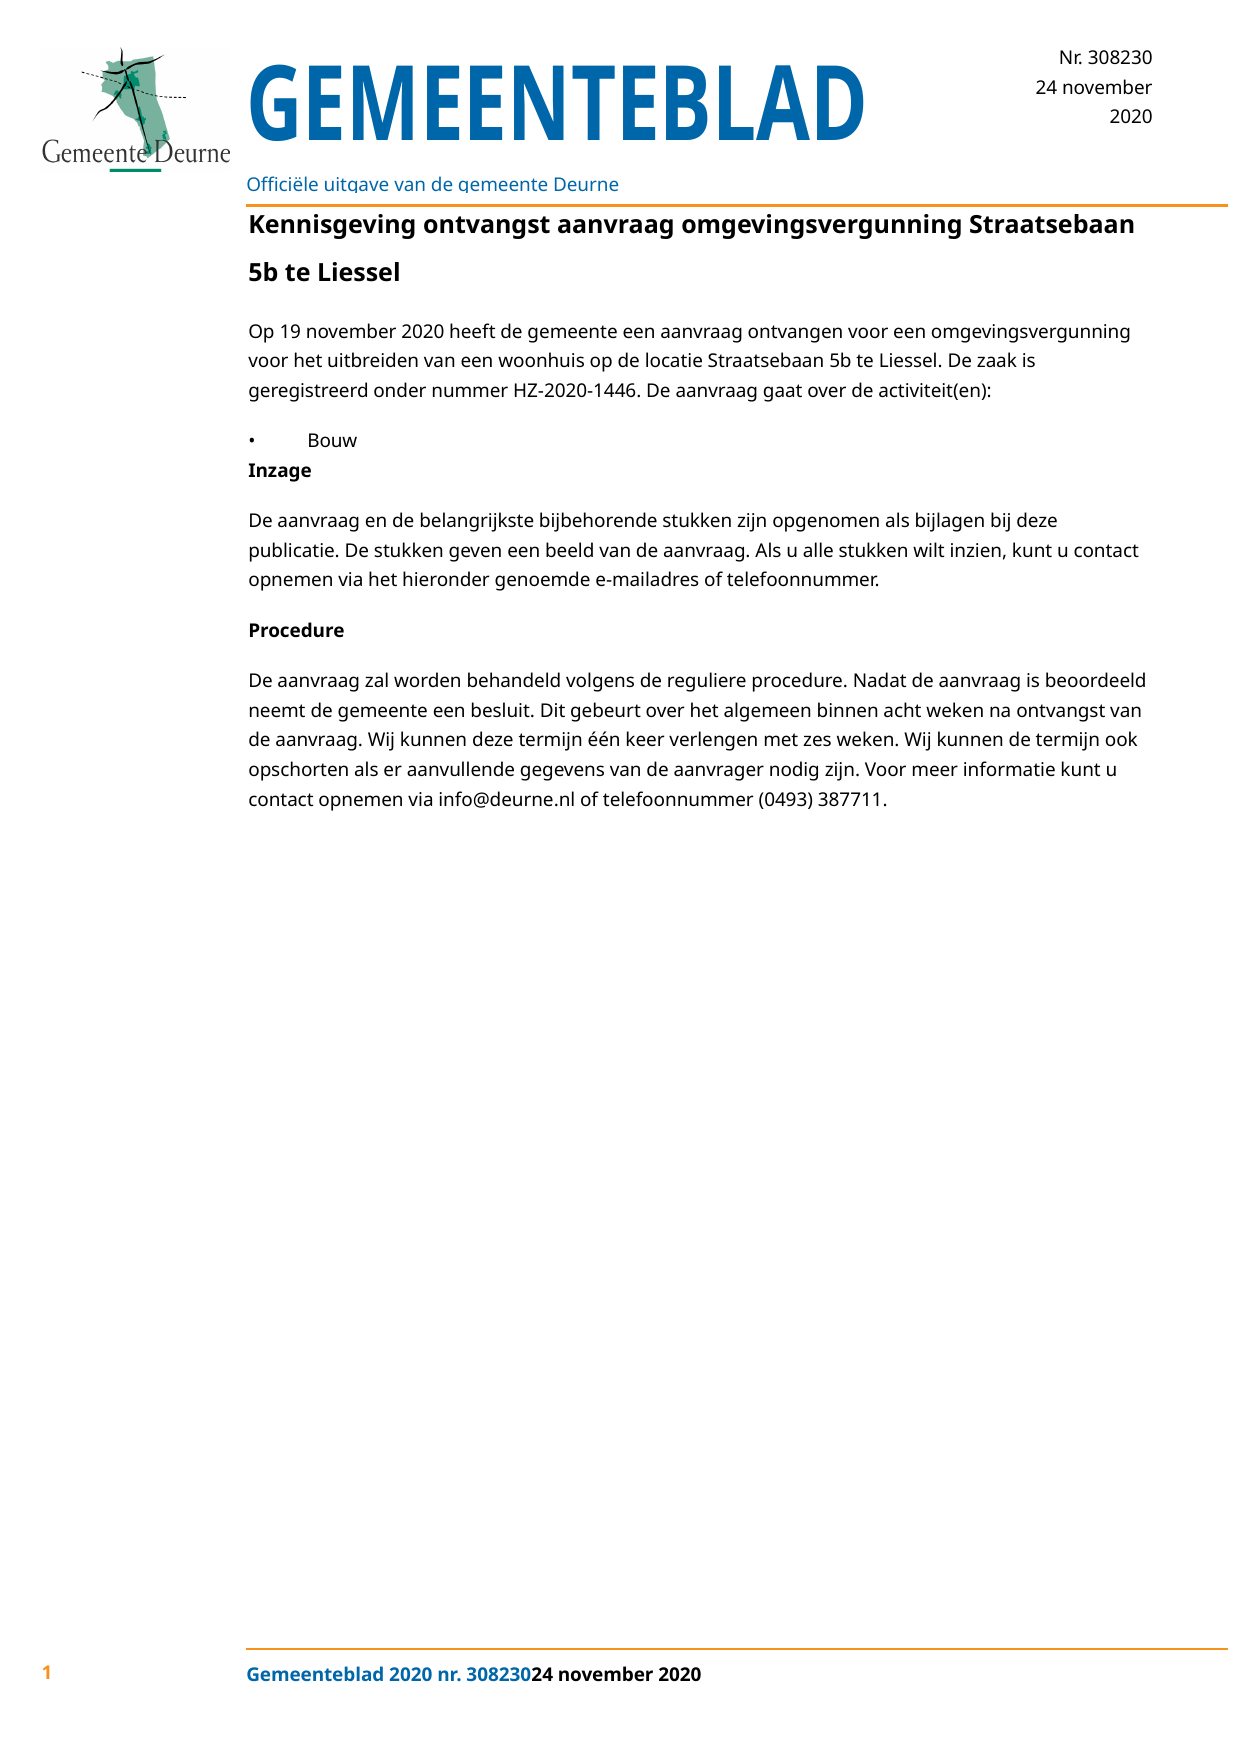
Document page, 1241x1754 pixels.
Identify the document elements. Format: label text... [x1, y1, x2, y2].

text De aanvraag en de belangrijkste bijbehorende stukken zijn opgenomen als bijlagen bij deze publicatie. De stukken geven een beeld van de aanvraag. Als u alle stukken wilt inzien, kunt u contact opnemen via het hieronder genoemde e-mailadres of telefoonnummer. [248, 507, 1152, 592]
text Inzage [248, 457, 1152, 483]
list Bouw [248, 427, 1152, 453]
text Kennisgeving ontvangst aanvraag omgevingsvergunning Straatsebaan 5b te Liessel [248, 207, 1152, 288]
picture [41, 47, 231, 172]
text Procedure [248, 617, 1152, 643]
text De aanvraag zal worden behandeld volgens de reguliere procedure. Nadat de aanvraag is beoordeeld neemt de gemeente een besluit. Dit gebeurt over het algemeen binnen acht weken na ontvangst van de aanvraag. Wij kunnen deze termijn één keer verlengen met zes weken. Wij kunnen de termijn ook opschorten als er aanvullende gegevens van de aanvrager nodig zijn. Voor meer informatie kunt u contact opnemen via info@deurne.nl of telefoonnummer (0493) 387711. [248, 667, 1152, 812]
text Op 19 november 2020 heeft de gemeente een aanvraag ontvangen voor een omgevingsvergunning voor het uitbreiden van een woonhuis op de locatie Straatsebaan 5b te Liessel. De zaak is geregistreerd onder nummer HZ-2020-1446. De aanvraag gaat over de activiteit(en): [248, 318, 1152, 403]
